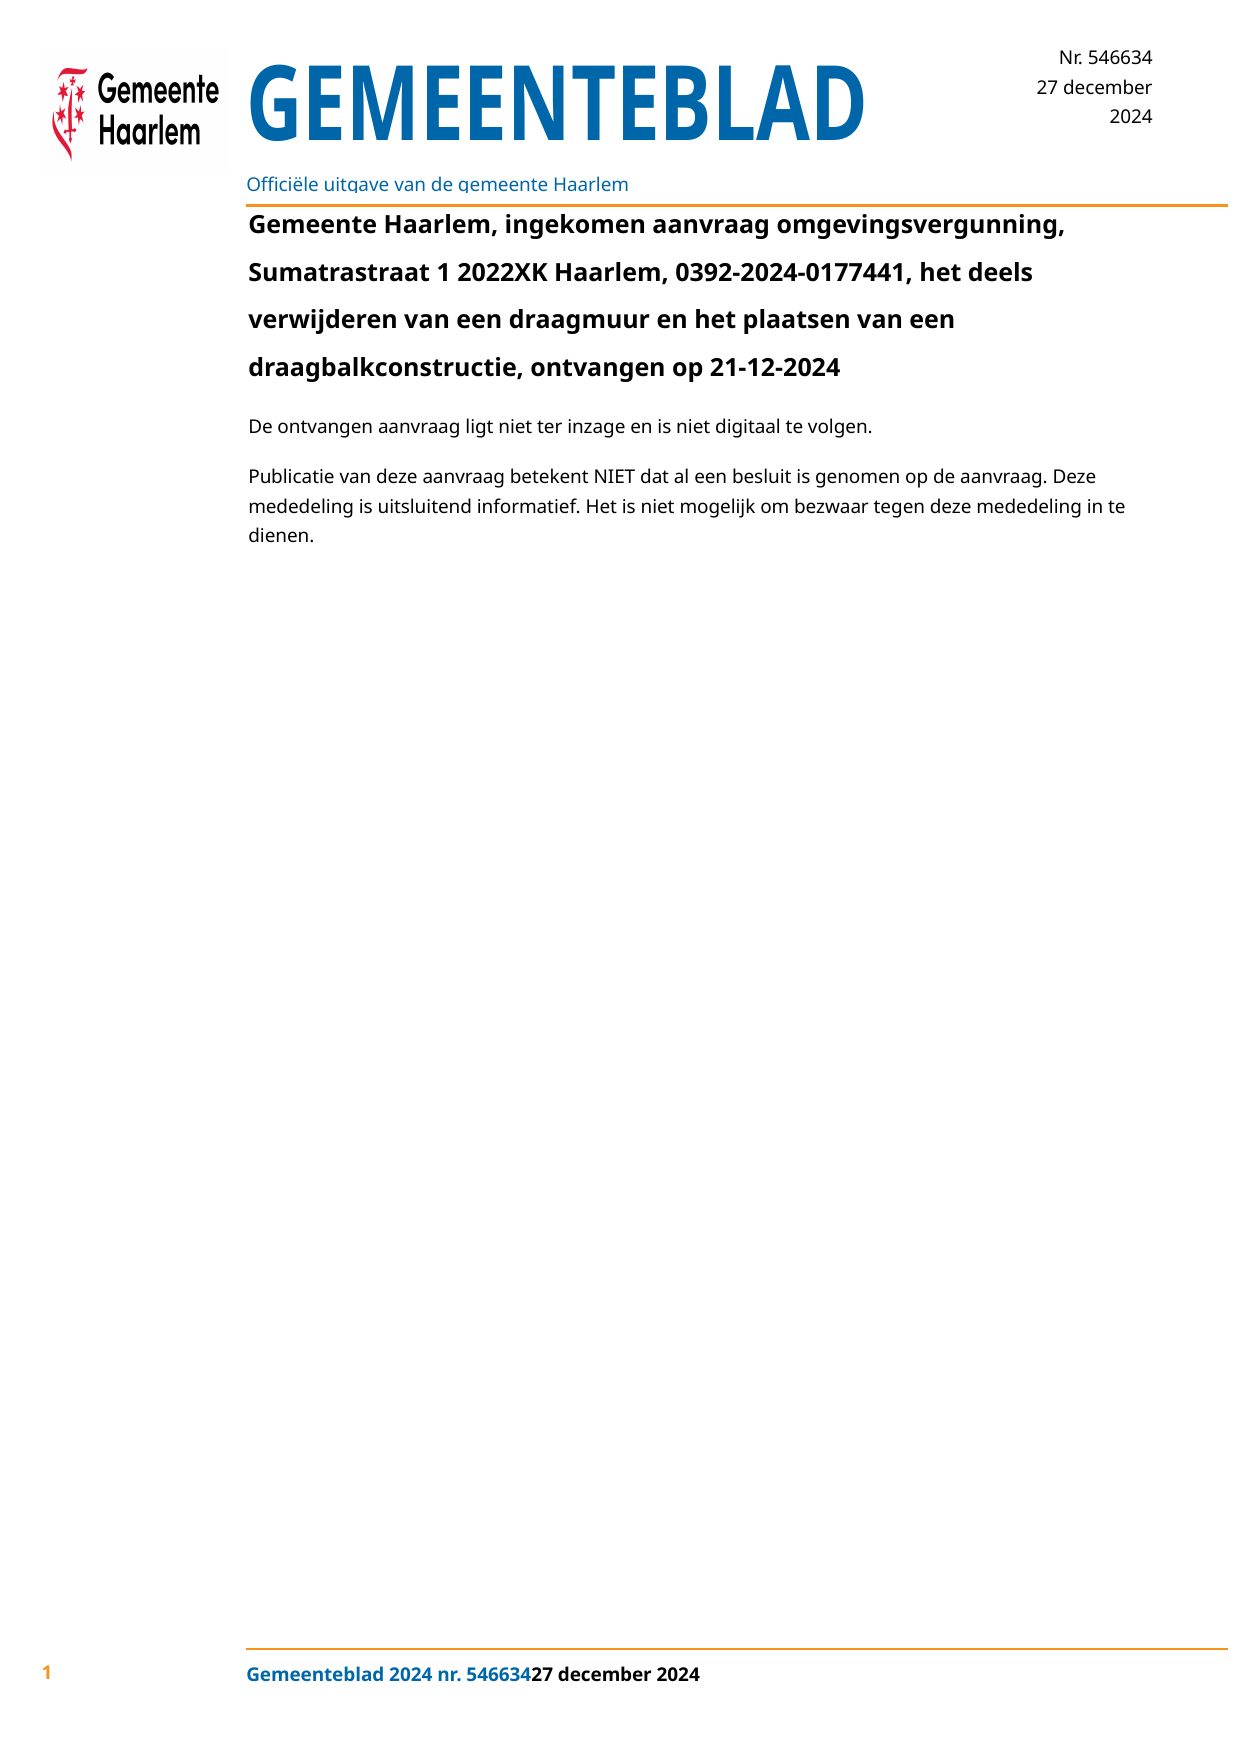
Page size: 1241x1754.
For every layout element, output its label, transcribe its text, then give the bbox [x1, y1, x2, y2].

text Gemeente Haarlem, ingekomen aanvraag omgevingsvergunning, Sumatrastraat 1 2022XK Haarlem, 0392-2024-0177441, het deels verwijderen van een draagmuur en het plaatsen van een draagbalkconstructie, ontvangen op 21-12-2024 [248, 207, 1152, 384]
text Publicatie van deze aanvraag betekent NIET dat al een besluit is genomen op de aanvraag. Deze mededeling is uitsluitend informatief. Het is niet mogelijk om bezwaar tegen deze mededeling in te dienen. [248, 463, 1152, 548]
text De ontvangen aanvraag ligt niet ter inzage en is niet digitaal te volgen. [248, 413, 1152, 439]
picture [41, 47, 231, 172]
